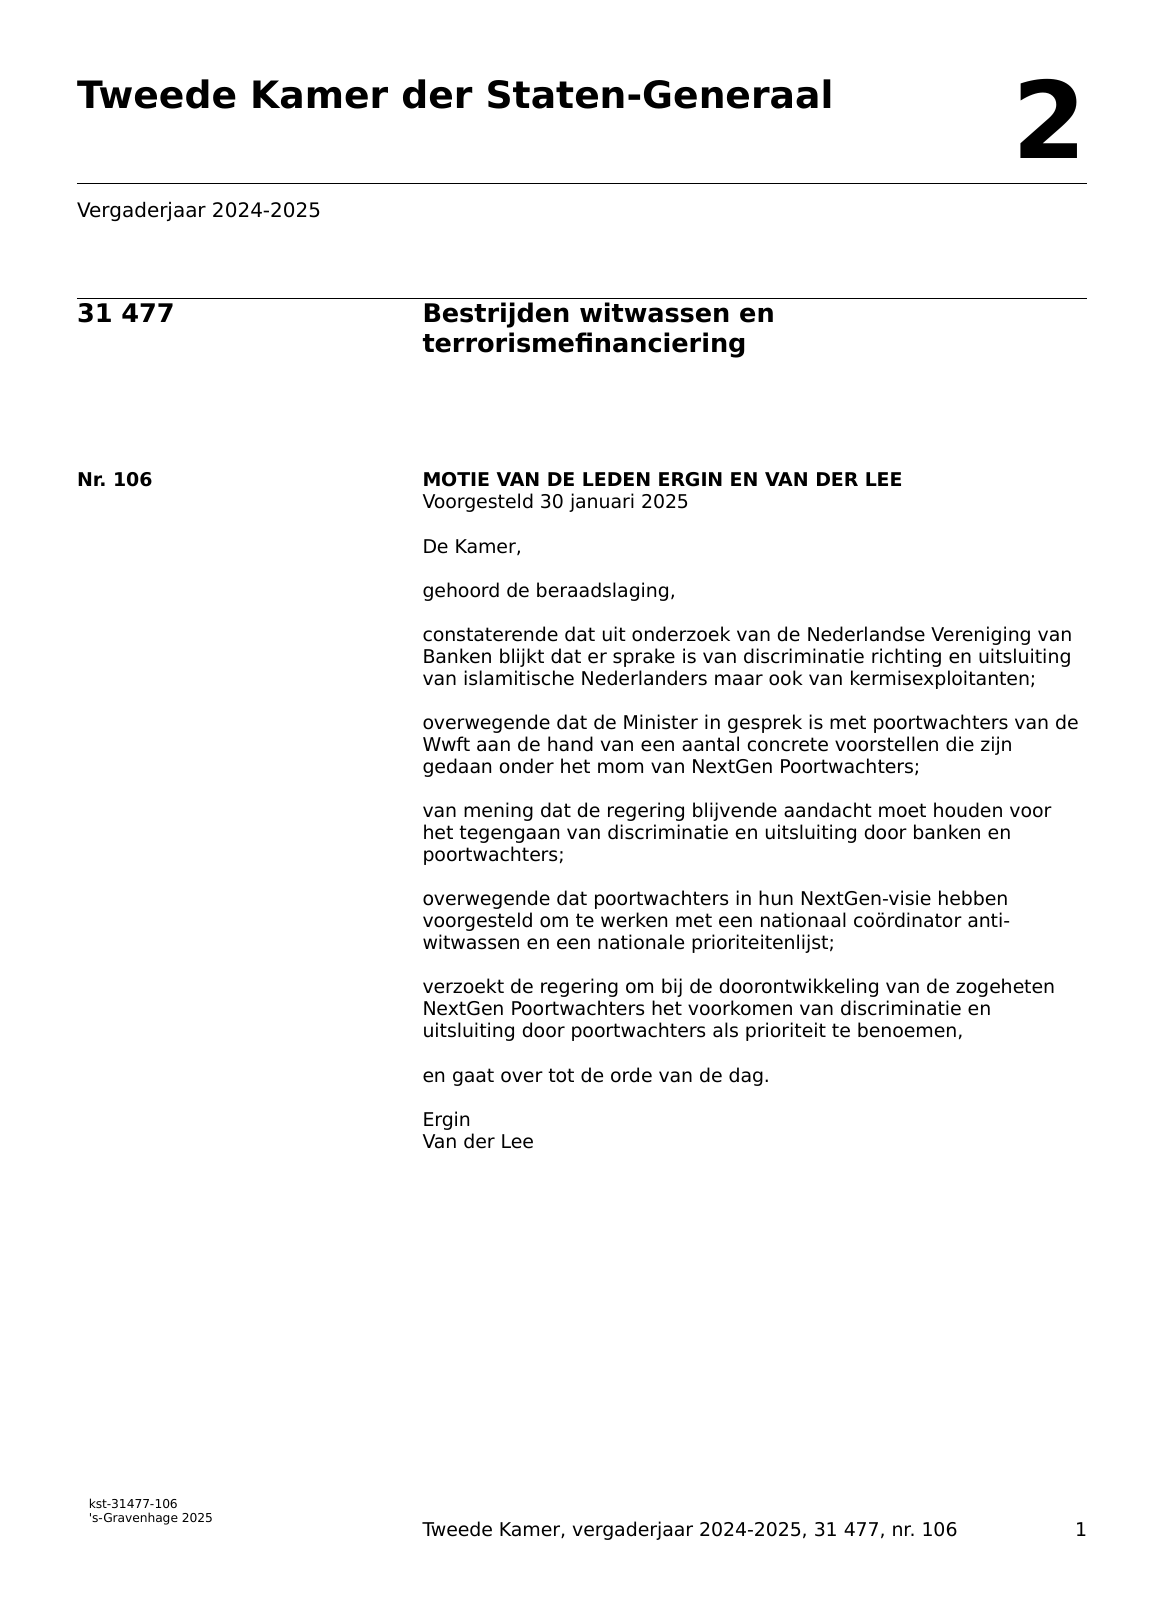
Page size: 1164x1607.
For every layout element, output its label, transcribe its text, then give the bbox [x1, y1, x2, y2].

table_header 2 [886, 59, 1087, 183]
text overwegende dat de Minister in gesprek is met poortwachters van de Wwft aan de hand van een aantal concrete voorstellen die zijn gedaan onder het mom van NextGen Poortwachters; [422, 712, 1087, 778]
subtitle Nr. 106 MOTIE VAN DE LEDEN ERGIN EN VAN DER LEE [77, 469, 1087, 491]
text van mening dat de regering blijvende aandacht moet houden voor het tegengaan van discriminatie en uitsluiting door banken en poortwachters; [422, 800, 1087, 866]
text en gaat over tot de orde van de dag. [422, 1064, 1087, 1086]
text overwegende dat poortwachters in hun NextGen-visie hebben voorgesteld om te werken met een nationaal coördinator anti-witwassen en een nationale prioriteitenlijst; [422, 888, 1087, 954]
text Van der Lee [422, 1131, 1087, 1153]
text 's-Gravenhage 2025 [88, 1511, 323, 1525]
table_header Tweede Kamer der Staten-Generaal [77, 59, 886, 183]
text Voorgesteld 30 januari 2025 [422, 491, 1087, 513]
text constaterende dat uit onderzoek van de Nederlandse Vereniging van Banken blijkt dat er sprake is van discriminatie richting en uitsluiting van islamitische Nederlanders maar ook van kermisexploitanten; [422, 624, 1087, 690]
text gehoord de beraadslaging, [422, 580, 1087, 602]
text De Kamer, [422, 536, 1087, 557]
text kst-31477-106 [88, 1497, 323, 1511]
table_cell Vergaderjaar 2024-2025 [77, 184, 1087, 298]
subtitle 31 477 Bestrijden witwassen en terrorismefinanciering [77, 299, 1087, 358]
text Ergin [422, 1109, 1087, 1131]
text verzoekt de regering om bij de doorontwikkeling van de zogeheten NextGen Poortwachters het voorkomen van discriminatie en uitsluiting door poortwachters als prioriteit te benoemen, [422, 976, 1087, 1042]
